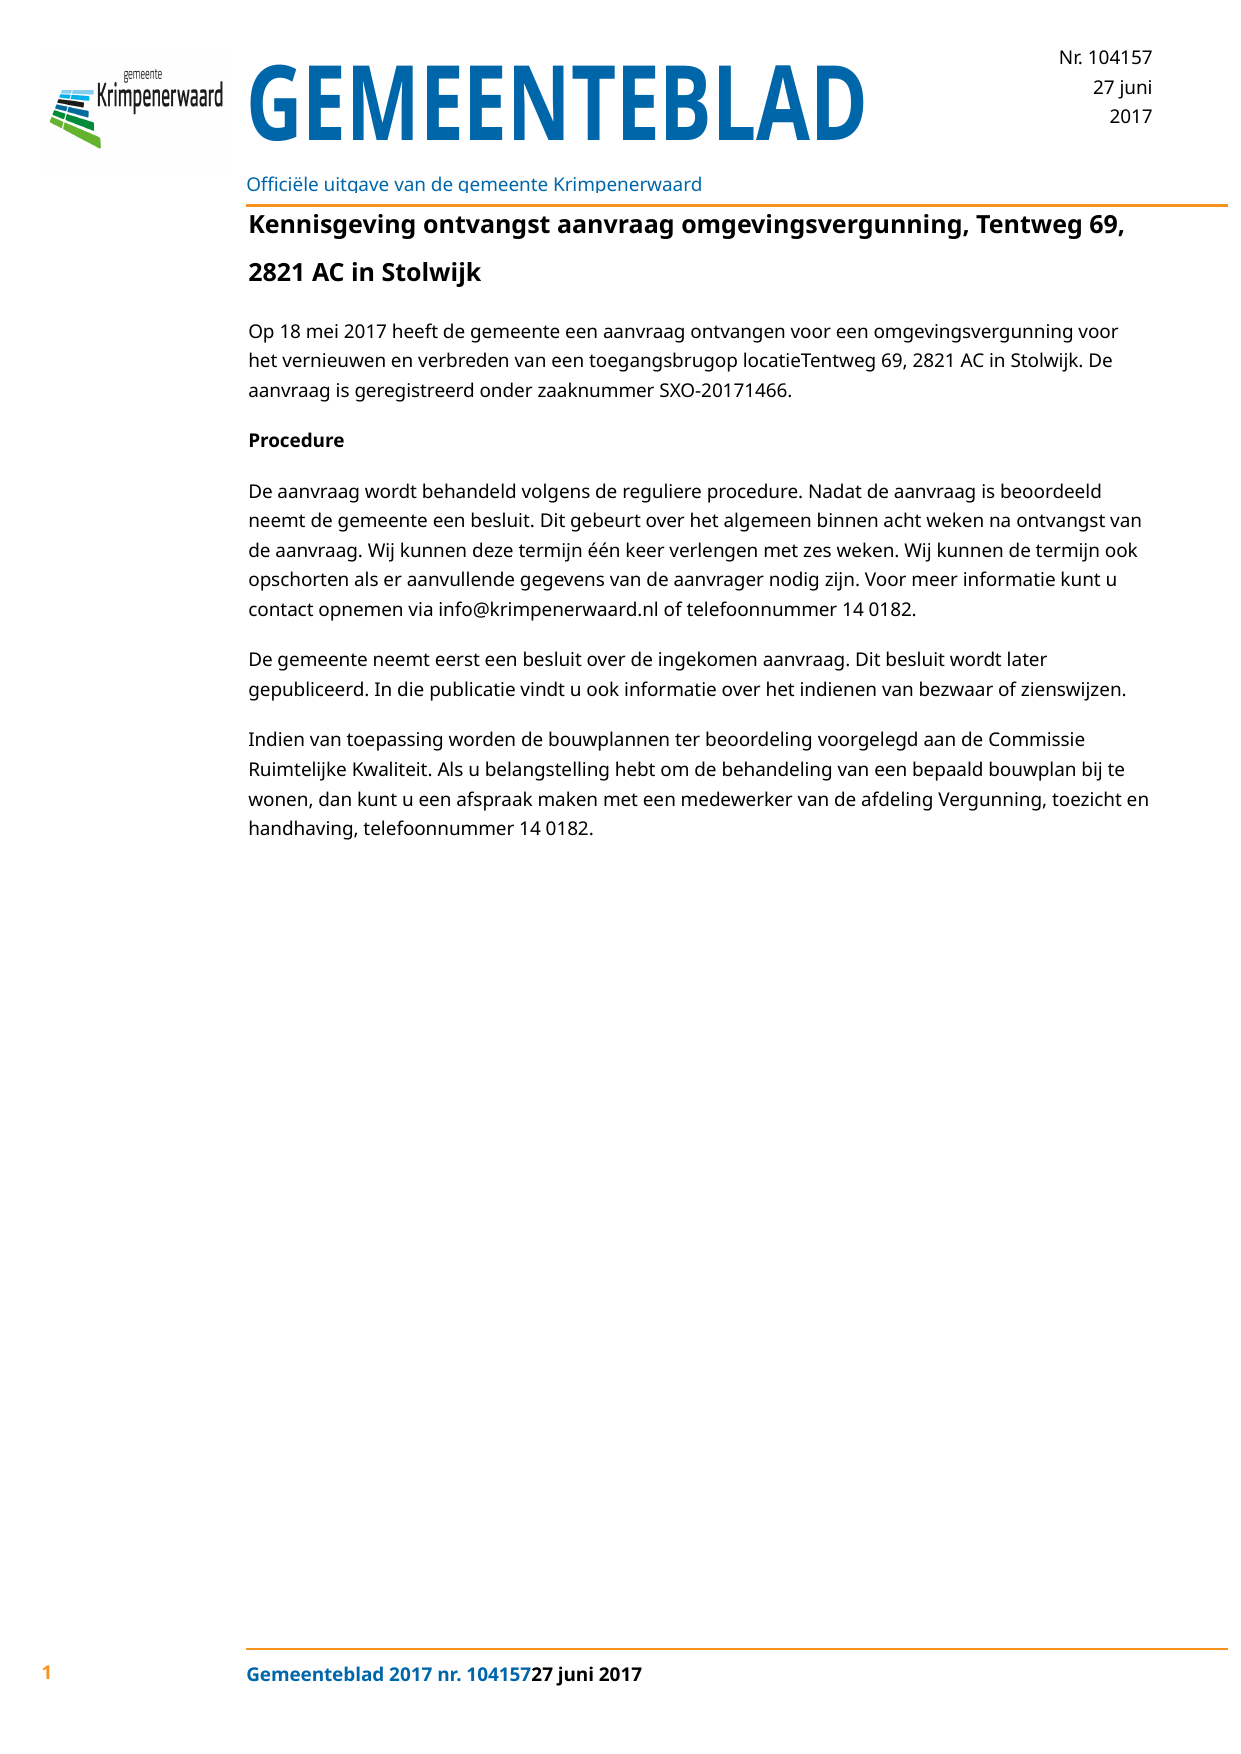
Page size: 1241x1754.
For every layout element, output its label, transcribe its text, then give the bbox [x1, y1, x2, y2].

text Op 18 mei 2017 heeft de gemeente een aanvraag ontvangen voor een omgevingsvergunning voor het vernieuwen en verbreden van een toegangsbrugop locatieTentweg 69, 2821 AC in Stolwijk. De aanvraag is geregistreerd onder zaaknummer SXO-20171466. [248, 318, 1152, 403]
text Kennisgeving ontvangst aanvraag omgevingsvergunning, Tentweg 69, 2821 AC in Stolwijk [248, 207, 1152, 288]
text De gemeente neemt eerst een besluit over de ingekomen aanvraag. Dit besluit wordt later gepubliceerd. In die publicatie vindt u ook informatie over het indienen van bezwaar of zienswijzen. [248, 647, 1152, 702]
picture [41, 47, 231, 172]
text Indien van toepassing worden de bouwplannen ter beoordeling voorgelegd aan de Commissie Ruimtelijke Kwaliteit. Als u belangstelling hebt om de behandeling van een bepaald bouwplan bij te wonen, dan kunt u een afspraak maken met een medewerker van de afdeling Vergunning, toezicht en handhaving, telefoonnummer 14 0182. [248, 727, 1152, 841]
text De aanvraag wordt behandeld volgens de reguliere procedure. Nadat de aanvraag is beoordeeld neemt de gemeente een besluit. Dit gebeurt over het algemeen binnen acht weken na ontvangst van de aanvraag. Wij kunnen deze termijn één keer verlengen met zes weken. Wij kunnen de termijn ook opschorten als er aanvullende gegevens van de aanvrager nodig zijn. Voor meer informatie kunt u contact opnemen via info@krimpenerwaard.nl of telefoonnummer 14 0182. [248, 478, 1152, 622]
text Procedure [248, 427, 1152, 453]
